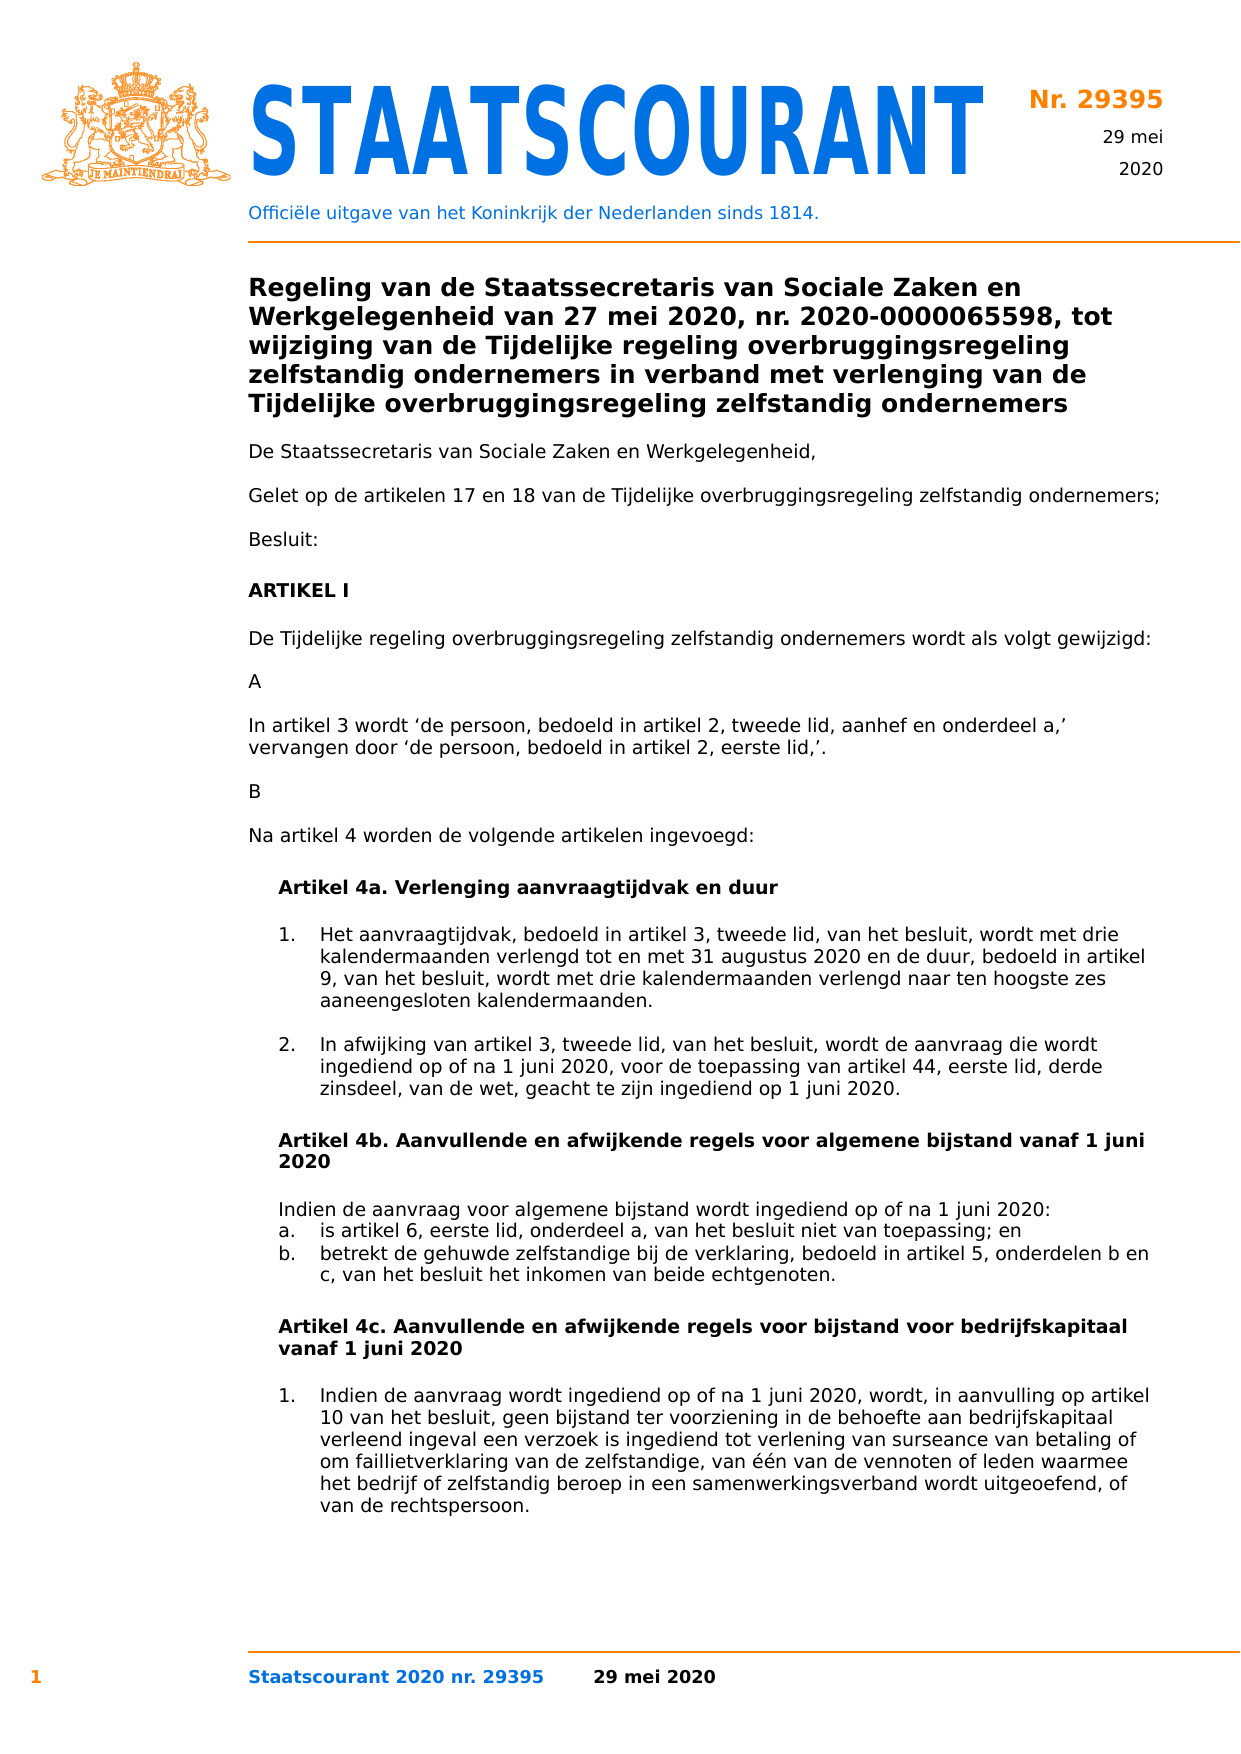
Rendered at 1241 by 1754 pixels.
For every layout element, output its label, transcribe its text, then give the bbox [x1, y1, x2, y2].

text Besluit: [248, 528, 1163, 550]
text a. is artikel 6, eerste lid, onderdeel a, van het besluit niet van toepassing; en [278, 1220, 1163, 1242]
table_header Nr. 29395 [998, 62, 1240, 121]
text Na artikel 4 worden de volgende artikelen ingevoegd: [248, 825, 1163, 847]
text De Staatssecretaris van Sociale Zaken en Werkgelegenheid, [248, 441, 1163, 463]
subtitle Regeling van de Staatssecretaris van Sociale Zaken en Werkgelegenheid van 27 mei 2020, nr. 2020-0000065598, tot wijziging van de Tijdelijke regeling overbruggingsregeling zelfstandig ondernemers in verband met verlenging van de Tijdelijke overbruggingsregeling zelfstandig ondernemers [248, 273, 1163, 419]
text Indien de aanvraag voor algemene bijstand wordt ingediend op of na 1 juni 2020: [278, 1198, 1163, 1220]
subtitle Artikel 4a. Verlenging aanvraagtijdvak en duur [278, 877, 1163, 899]
text B [248, 781, 1163, 803]
subtitle Artikel 4c. Aanvullende en afwijkende regels voor bijstand voor bedrijfskapitaal vanaf 1 juni 2020 [278, 1316, 1163, 1360]
text De Tijdelijke regeling overbruggingsregeling zelfstandig ondernemers wordt als volgt gewijzigd: [248, 627, 1163, 649]
text 2. In afwijking van artikel 3, tweede lid, van het besluit, wordt de aanvraag die wordt ingediend op of na 1 juni 2020, voor de toepassing van artikel 44, eerste lid, derde zinsdeel, van de wet, geacht te zijn ingediend op 1 juni 2020. [278, 1033, 1163, 1099]
text 1. Het aanvraagtijdvak, bedoeld in artikel 3, tweede lid, van het besluit, wordt met drie kalendermaanden verlengd tot en met 31 augustus 2020 en de duur, bedoeld in artikel 9, van het besluit, wordt met drie kalendermaanden verlengd naar ten hoogste zes aaneengesloten kalendermaanden. [278, 924, 1163, 1012]
text 1. Indien de aanvraag wordt ingediend op of na 1 juni 2020, wordt, in aanvulling op artikel 10 van het besluit, geen bijstand ter voorziening in de behoefte aan bedrijfskapitaal verleend ingeval een verzoek is ingediend tot verlening van surseance van betaling of om faillietverklaring van de zelfstandige, van één van de vennoten of leden waarmee het bedrijf of zelfstandig beroep in een samenwerkingsverband wordt uitgeoefend, of van de rechtspersoon. [278, 1385, 1163, 1517]
text A [248, 671, 1163, 693]
text Gelet op de artikelen 17 en 18 van de Tijdelijke overbruggingsregeling zelfstandig ondernemers; [248, 484, 1163, 507]
subtitle ARTIKEL I [248, 580, 1163, 602]
text b. betrekt de gehuwde zelfstandige bij de verklaring, bedoeld in artikel 5, onderdelen b en c, van het besluit het inkomen van beide echtgenoten. [278, 1242, 1163, 1286]
table_cell 29 mei [998, 121, 1240, 153]
picture [41, 62, 231, 186]
table_cell 2020 [998, 153, 1240, 203]
text In artikel 3 wordt ‘de persoon, bedoeld in artikel 2, tweede lid, aanhef en onderdeel a,’ vervangen door ‘de persoon, bedoeld in artikel 2, eerste lid,’. [248, 715, 1163, 759]
table_cell Officiële uitgave van het Koninkrijk der Nederlanden sinds 1814. [248, 203, 1240, 241]
table_header STAATSCOURANT [248, 62, 998, 203]
subtitle Artikel 4b. Aanvullende en afwijkende regels voor algemene bijstand vanaf 1 juni 2020 [278, 1129, 1163, 1173]
table_header [25, 62, 248, 241]
